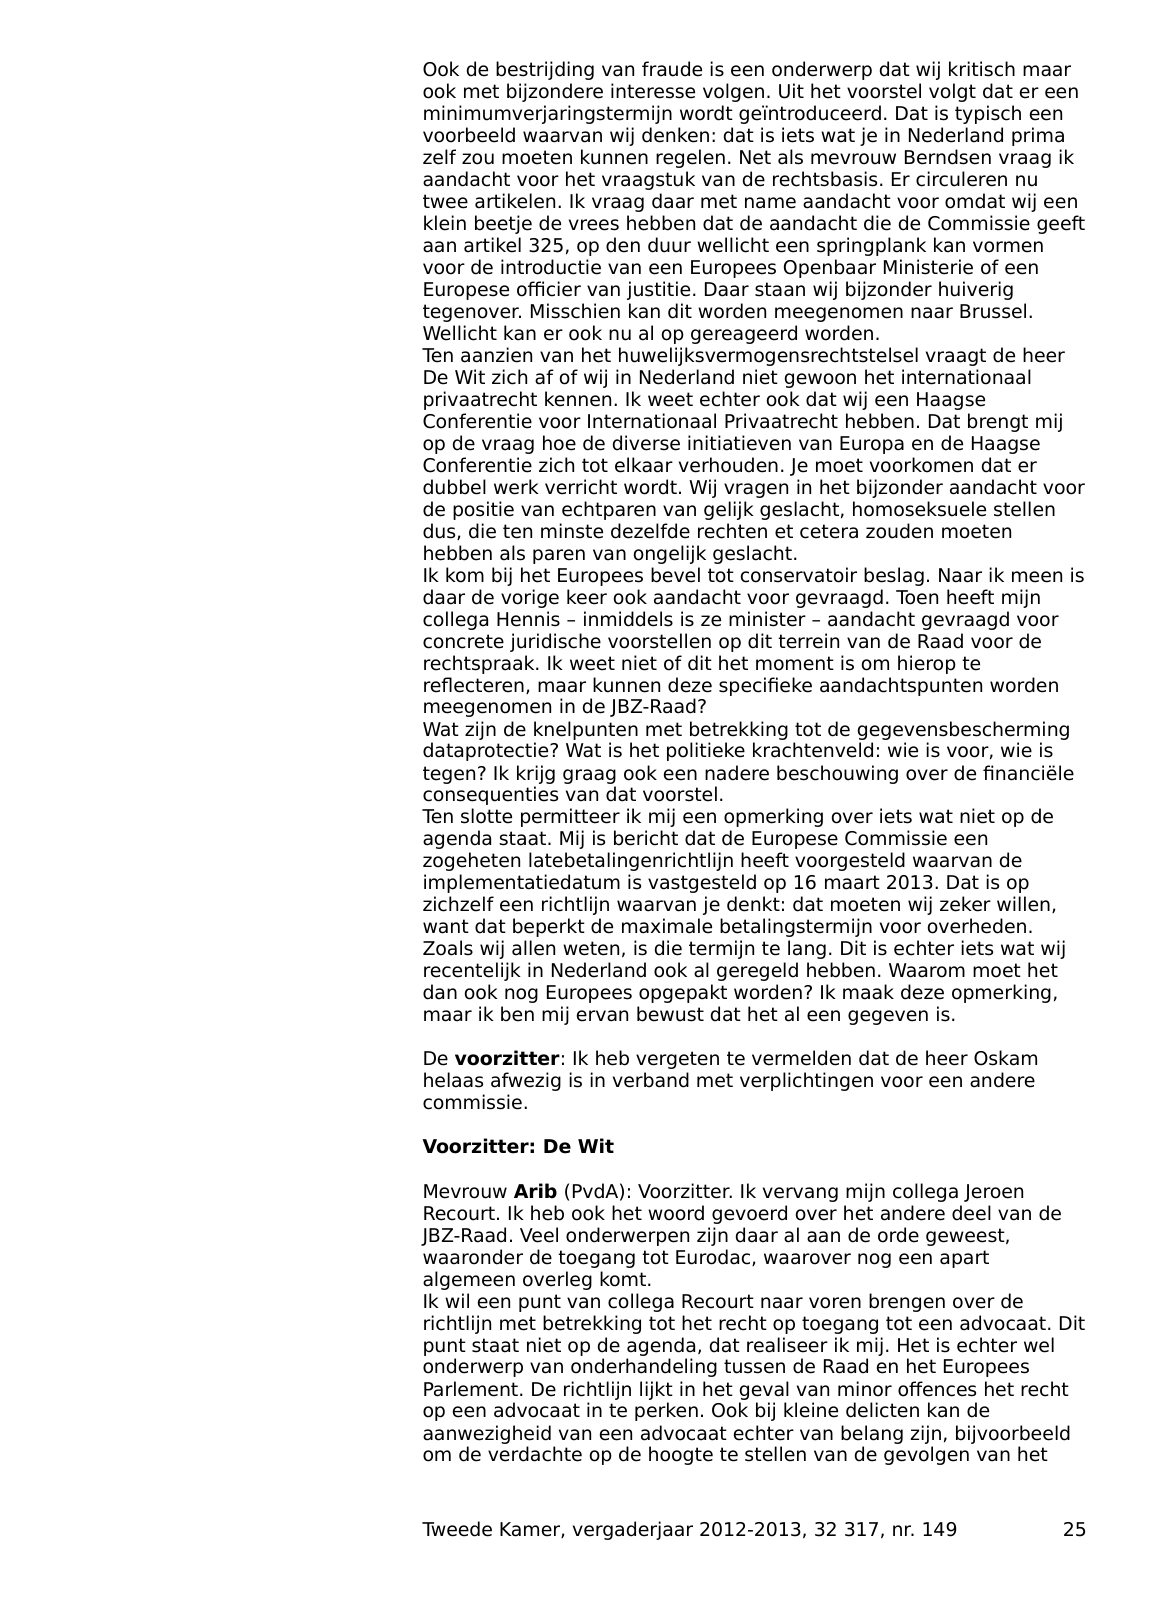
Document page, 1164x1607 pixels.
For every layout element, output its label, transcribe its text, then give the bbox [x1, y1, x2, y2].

text Ten aanzien van het huwelijksvermogensrechtstelsel vraagt de heer De Wit zich af of wij in Nederland niet gewoon het internationaal privaatrecht kennen. Ik weet echter ook dat wij een Haagse Conferentie voor Internationaal Privaatrecht hebben. Dat brengt mij op de vraag hoe de diverse initiatieven van Europa en de Haagse Conferentie zich tot elkaar verhouden. Je moet voorkomen dat er dubbel werk verricht wordt. Wij vragen in het bijzonder aandacht voor de positie van echtparen van gelijk geslacht, homoseksuele stellen dus, die ten minste dezelfde rechten et cetera zouden moeten hebben als paren van ongelijk geslacht. [422, 345, 1087, 564]
text Wat zijn de knelpunten met betrekking tot de gegevensbescherming dataprotectie? Wat is het politieke krachtenveld: wie is voor, wie is tegen? Ik krijg graag ook een nadere beschouwing over de financiële consequenties van dat voorstel. [422, 718, 1087, 806]
text Ik wil een punt van collega Recourt naar voren brengen over de richtlijn met betrekking tot het recht op toegang tot een advocaat. Dit punt staat niet op de agenda, dat realiseer ik mij. Het is echter wel onderwerp van onderhandeling tussen de Raad en het Europees Parlement. De richtlijn lijkt in het geval van minor offences het recht op een advocaat in te perken. Ook bij kleine delicten kan de aanwezigheid van een advocaat echter van belang zijn, bijvoorbeeld om de verdachte op de hoogte te stellen van de gevolgen van het [422, 1291, 1087, 1466]
text Ook de bestrijding van fraude is een onderwerp dat wij kritisch maar ook met bijzondere interesse volgen. Uit het voorstel volgt dat er een minimumverjaringstermijn wordt geïntroduceerd. Dat is typisch een voorbeeld waarvan wij denken: dat is iets wat je in Nederland prima zelf zou moeten kunnen regelen. Net als mevrouw Berndsen vraag ik aandacht voor het vraagstuk van de rechtsbasis. Er circuleren nu twee artikelen. Ik vraag daar met name aandacht voor omdat wij een klein beetje de vrees hebben dat de aandacht die de Commissie geeft aan artikel 325, op den duur wellicht een springplank kan vormen voor de introductie van een Europees Openbaar Ministerie of een Europese officier van justitie. Daar staan wij bijzonder huiverig tegenover. Misschien kan dit worden meegenomen naar Brussel. Wellicht kan er ook nu al op gereageerd worden. [422, 59, 1087, 345]
text Mevrouw Arib (PvdA): Voorzitter. Ik vervang mijn collega Jeroen Recourt. Ik heb ook het woord gevoerd over het andere deel van de JBZ-Raad. Veel onderwerpen zijn daar al aan de orde geweest, waaronder de toegang tot Eurodac, waarover nog een apart algemeen overleg komt. [422, 1181, 1087, 1291]
text De voorzitter: Ik heb vergeten te vermelden dat de heer Oskam helaas afwezig is in verband met verplichtingen voor een andere commissie. [422, 1048, 1087, 1114]
text Ten slotte permitteer ik mij een opmerking over iets wat niet op de agenda staat. Mij is bericht dat de Europese Commissie een zogeheten latebetalingenrichtlijn heeft voorgesteld waarvan de implementatiedatum is vastgesteld op 16 maart 2013. Dat is op zichzelf een richtlijn waarvan je denkt: dat moeten wij zeker willen, want dat beperkt de maximale betalingstermijn voor overheden. Zoals wij allen weten, is die termijn te lang. Dit is echter iets wat wij recentelijk in Nederland ook al geregeld hebben. Waarom moet het dan ook nog Europees opgepakt worden? Ik maak deze opmerking, maar ik ben mij ervan bewust dat het al een gegeven is. [422, 806, 1087, 1026]
subtitle Voorzitter: De Wit [422, 1136, 1087, 1158]
text Ik kom bij het Europees bevel tot conservatoir beslag. Naar ik meen is daar de vorige keer ook aandacht voor gevraagd. Toen heeft mijn collega Hennis – inmiddels is ze minister – aandacht gevraagd voor concrete juridische voorstellen op dit terrein van de Raad voor de rechtspraak. Ik weet niet of dit het moment is om hierop te reflecteren, maar kunnen deze specifieke aandachtspunten worden meegenomen in de JBZ-Raad? [422, 564, 1087, 718]
